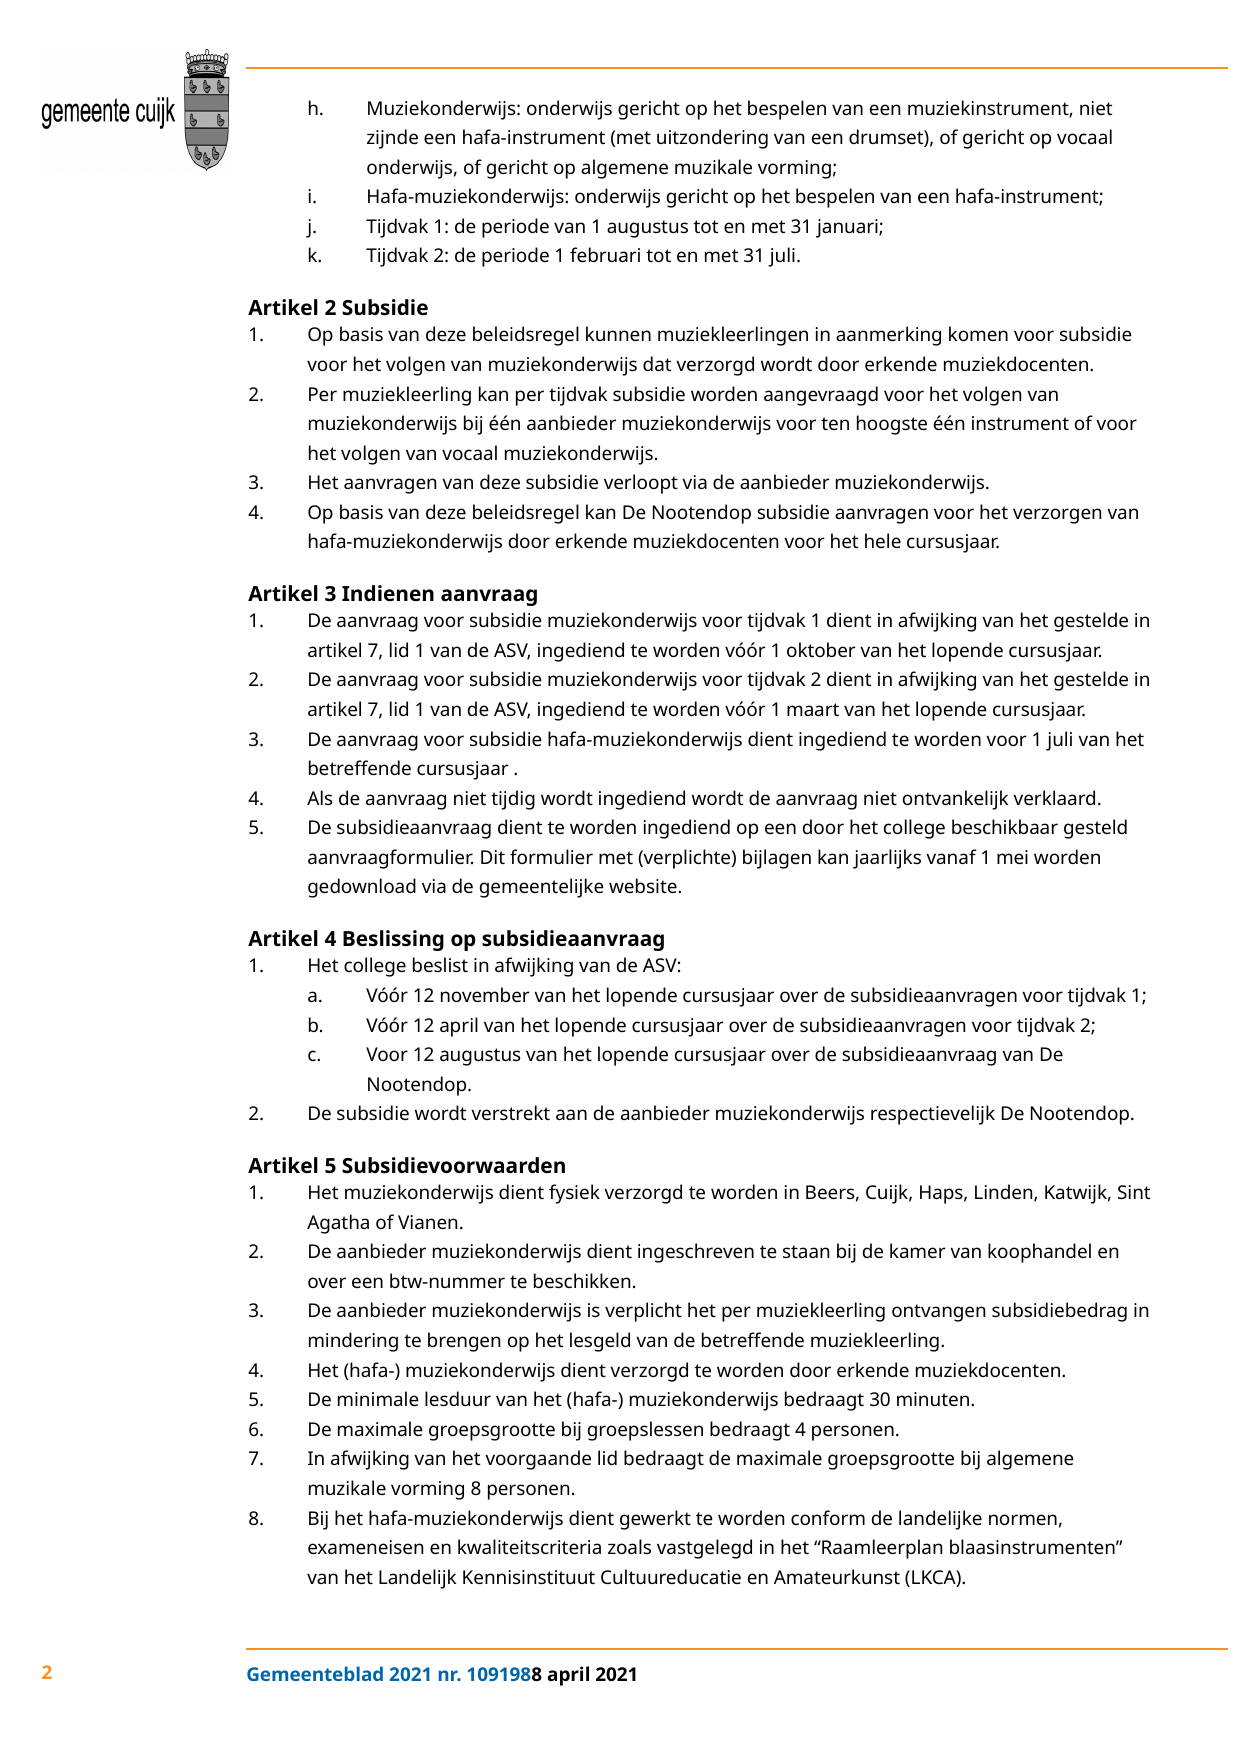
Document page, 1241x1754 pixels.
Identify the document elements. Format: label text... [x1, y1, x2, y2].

list Het muziekonderwijs dient fysiek verzorgd te worden in Beers, Cuijk, Haps, Linden, Katwijk, Sint Agatha of Vianen. [248, 1179, 1152, 1235]
list Op basis van deze beleidsregel kan De Nootendop subsidie aanvragen voor het verzorgen van hafa-muziekonderwijs door erkende muziekdocenten voor het hele cursusjaar. [248, 499, 1152, 554]
list Muziekonderwijs: onderwijs gericht op het bespelen van een muziekinstrument, niet zijnde een hafa-instrument (met uitzondering van een drumset), of gericht op vocaal onderwijs, of gericht op algemene muzikale vorming; [307, 95, 1152, 180]
list De aanvraag voor subsidie hafa-muziekonderwijs dient ingediend te worden voor 1 juli van het betreffende cursusjaar . [248, 726, 1152, 781]
list De aanbieder muziekonderwijs dient ingeschreven te staan bij de kamer van koophandel en over een btw-nummer te beschikken. [248, 1238, 1152, 1294]
list Bij het hafa-muziekonderwijs dient gewerkt te worden conform de landelijke normen, exameneisen en kwaliteitscriteria zoals vastgelegd in het “Raamleerplan blaasinstrumenten” van het Landelijk Kennisinstituut Cultuureducatie en Amateurkunst (LKCA). [248, 1505, 1152, 1590]
text Artikel 4 Beslissing op subsidieaanvraag [248, 924, 1152, 953]
list De subsidie wordt verstrekt aan de aanbieder muziekonderwijs respectievelijk De Nootendop. [248, 1101, 1152, 1126]
list Per muziekleerling kan per tijdvak subsidie worden aangevraagd voor het volgen van muziekonderwijs bij één aanbieder muziekonderwijs voor ten hoogste één instrument of voor het volgen van vocaal muziekonderwijs. [248, 381, 1152, 466]
list Vóór 12 november van het lopende cursusjaar over de subsidieaanvragen voor tijdvak 1; [307, 982, 1152, 1008]
list Tijdvak 1: de periode van 1 augustus tot en met 31 januari; [307, 213, 1152, 239]
list De maximale groepsgrootte bij groepslessen bedraagt 4 personen. [248, 1416, 1152, 1442]
text Artikel 3 Indienen aanvraag [248, 579, 1152, 607]
list De aanbieder muziekonderwijs is verplicht het per muziekleerling ontvangen subsidiebedrag in mindering te brengen op het lesgeld van de betreffende muziekleerling. [248, 1298, 1152, 1353]
list In afwijking van het voorgaande lid bedraagt de maximale groepsgrootte bij algemene muzikale vorming 8 personen. [248, 1446, 1152, 1501]
list De aanvraag voor subsidie muziekonderwijs voor tijdvak 2 dient in afwijking van het gestelde in artikel 7, lid 1 van de ASV, ingediend te worden vóór 1 maart van het lopende cursusjaar. [248, 667, 1152, 722]
list Hafa-muziekonderwijs: onderwijs gericht op het bespelen van een hafa-instrument; [307, 183, 1152, 209]
list Vóór 12 april van het lopende cursusjaar over de subsidieaanvragen voor tijdvak 2; [307, 1012, 1152, 1037]
list Voor 12 augustus van het lopende cursusjaar over de subsidieaanvraag van De Nootendop. [307, 1041, 1152, 1097]
list Op basis van deze beleidsregel kunnen muziekleerlingen in aanmerking komen voor subsidie voor het volgen van muziekonderwijs dat verzorgd wordt door erkende muziekdocenten. [248, 322, 1152, 377]
list Het (hafa-) muziekonderwijs dient verzorgd te worden door erkende muziekdocenten. [248, 1357, 1152, 1383]
list De minimale lesduur van het (hafa-) muziekonderwijs bedraagt 30 minuten. [248, 1386, 1152, 1412]
list Het aanvragen van deze subsidie verloopt via de aanbieder muziekonderwijs. [248, 469, 1152, 495]
text Artikel 2 Subsidie [248, 293, 1152, 322]
list De subsidieaanvraag dient te worden ingediend op een door het college beschikbaar gesteld aanvraagformulier. Dit formulier met (verplichte) bijlagen kan jaarlijks vanaf 1 mei worden gedownload via de gemeentelijke website. [248, 814, 1152, 899]
list De aanvraag voor subsidie muziekonderwijs voor tijdvak 1 dient in afwijking van het gestelde in artikel 7, lid 1 van de ASV, ingediend te worden vóór 1 oktober van het lopende cursusjaar. [248, 607, 1152, 663]
picture [41, 47, 231, 172]
list Als de aanvraag niet tijdig wordt ingediend wordt de aanvraag niet ontvankelijk verklaard. [248, 785, 1152, 811]
list Tijdvak 2: de periode 1 februari tot en met 31 juli. [307, 243, 1152, 268]
text Artikel 5 Subsidievoorwaarden [248, 1151, 1152, 1179]
list Het college beslist in afwijking van de ASV: [248, 953, 1152, 978]
